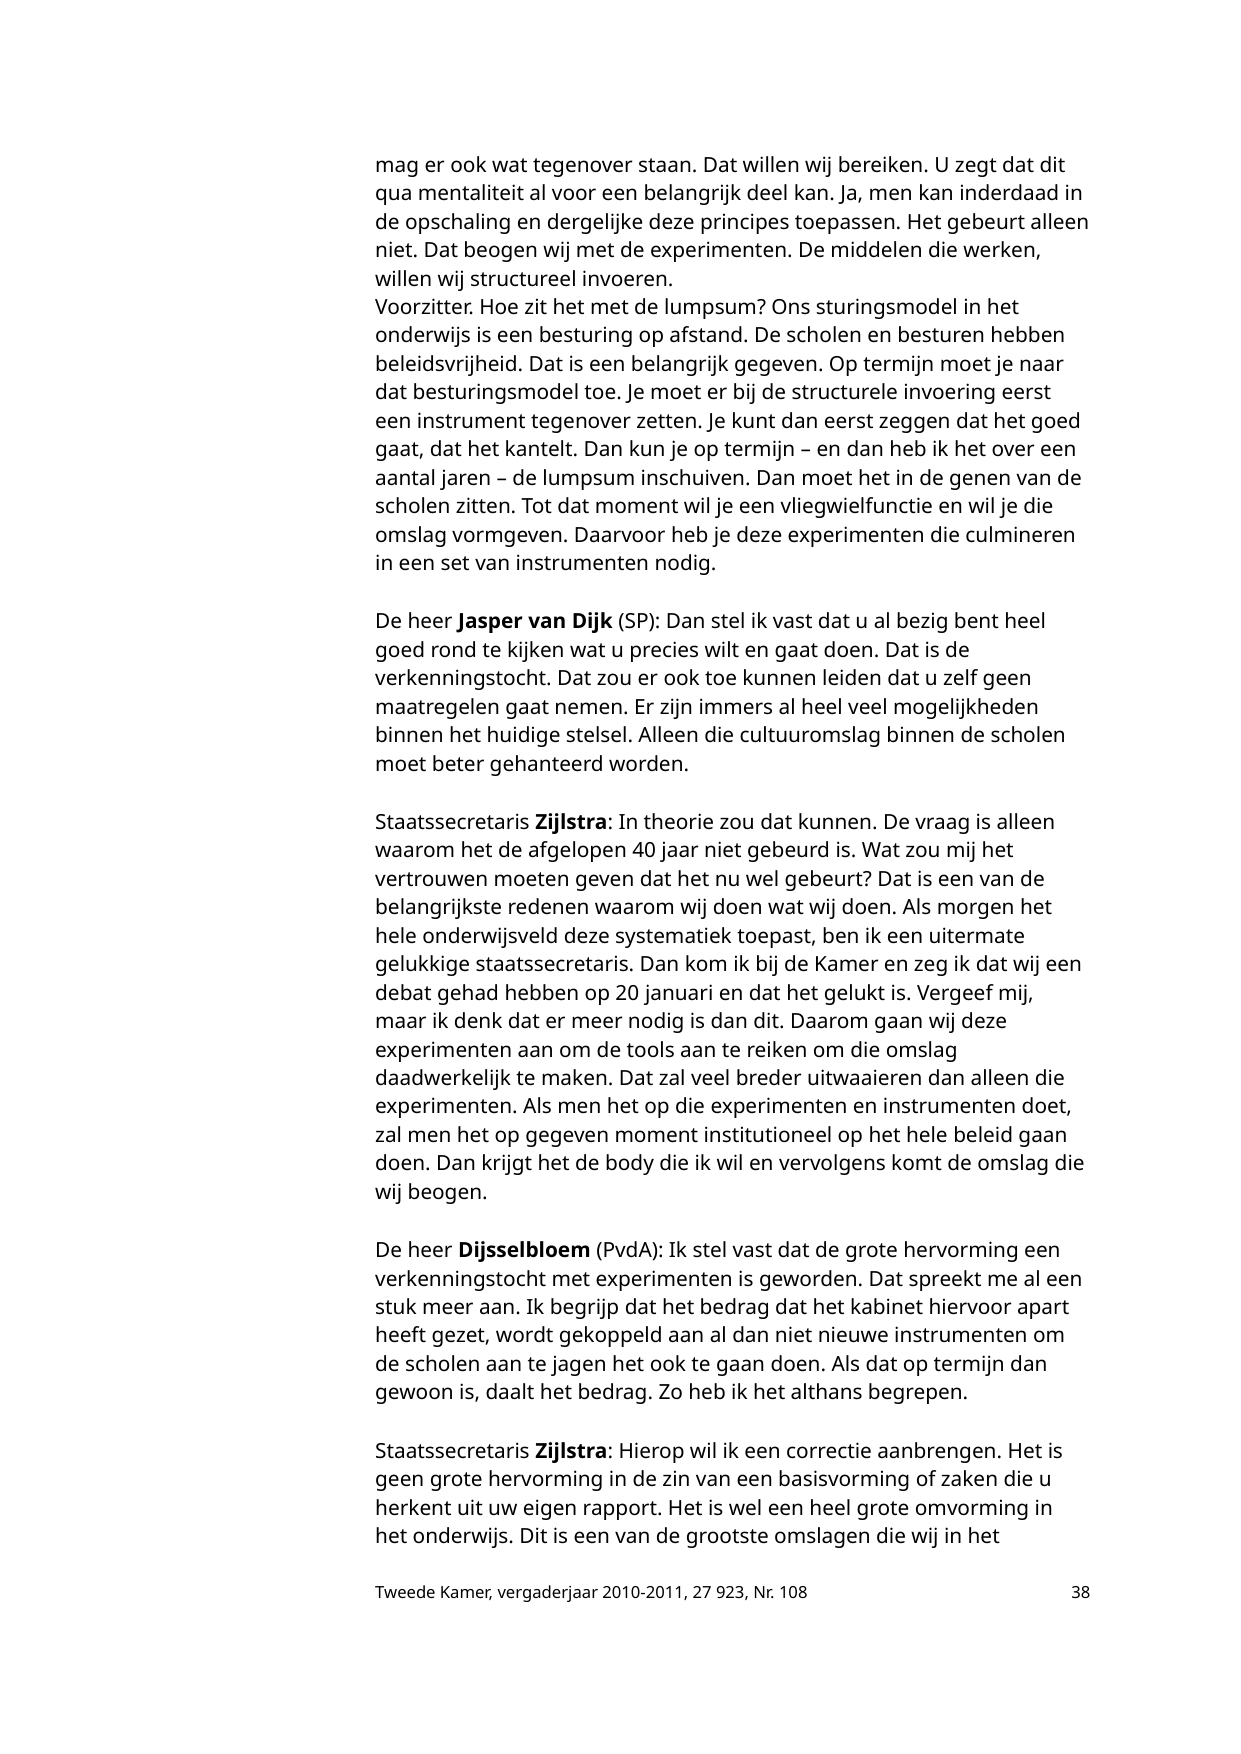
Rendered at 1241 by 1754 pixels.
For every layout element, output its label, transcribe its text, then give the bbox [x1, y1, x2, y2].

text Staatssecretaris Zijlstra: In theorie zou dat kunnen. De vraag is alleen waarom het de afgelopen 40 jaar niet gebeurd is. Wat zou mij het vertrouwen moeten geven dat het nu wel gebeurt? Dat is een van de belangrijkste redenen waarom wij doen wat wij doen. Als morgen het hele onderwijsveld deze systematiek toepast, ben ik een uitermate gelukkige staatssecretaris. Dan kom ik bij de Kamer en zeg ik dat wij een debat gehad hebben op 20 januari en dat het gelukt is. Vergeef mij, maar ik denk dat er meer nodig is dan dit. Daarom gaan wij deze experimenten aan om de tools aan te reiken om die omslag daadwerkelijk te maken. Dat zal veel breder uitwaaieren dan alleen die experimenten. Als men het op die experimenten en instrumenten doet, zal men het op gegeven moment institutioneel op het hele beleid gaan doen. Dan krijgt het de body die ik wil en vervolgens komt de omslag die wij beogen. [375, 807, 1090, 1205]
text De heer Dijsselbloem (PvdA): Ik stel vast dat de grote hervorming een verkenningstocht met experimenten is geworden. Dat spreekt me al een stuk meer aan. Ik begrijp dat het bedrag dat het kabinet hiervoor apart heeft gezet, wordt gekoppeld aan al dan niet nieuwe instrumenten om de scholen aan te jagen het ook te gaan doen. Als dat op termijn dan gewoon is, daalt het bedrag. Zo heb ik het althans begrepen. [375, 1235, 1090, 1406]
text De heer Jasper van Dijk (SP): Dan stel ik vast dat u al bezig bent heel goed rond te kijken wat u precies wilt en gaat doen. Dat is de verkenningstocht. Dat zou er ook toe kunnen leiden dat u zelf geen maatregelen gaat nemen. Er zijn immers al heel veel mogelijkheden binnen het huidige stelsel. Alleen die cultuuromslag binnen de scholen moet beter gehanteerd worden. [375, 607, 1090, 777]
text Voorzitter. Hoe zit het met de lumpsum? Ons sturingsmodel in het onderwijs is een besturing op afstand. De scholen en besturen hebben beleidsvrijheid. Dat is een belangrijk gegeven. Op termijn moet je naar dat besturingsmodel toe. Je moet er bij de structurele invoering eerst een instrument tegenover zetten. Je kunt dan eerst zeggen dat het goed gaat, dat het kantelt. Dan kun je op termijn – en dan heb ik het over een aantal jaren – de lumpsum inschuiven. Dan moet het in de genen van de scholen zitten. Tot dat moment wil je een vliegwielfunctie en wil je die omslag vormgeven. Daarvoor heb je deze experimenten die culmineren in een set van instrumenten nodig. [375, 292, 1090, 577]
text Staatssecretaris Zijlstra: Hierop wil ik een correctie aanbrengen. Het is geen grote hervorming in de zin van een basisvorming of zaken die u herkent uit uw eigen rapport. Het is wel een heel grote omvorming in het onderwijs. Dit is een van de grootste omslagen die wij in het [375, 1436, 1090, 1550]
text mag er ook wat tegenover staan. Dat willen wij bereiken. U zegt dat dit qua mentaliteit al voor een belangrijk deel kan. Ja, men kan inderdaad in de opschaling en dergelijke deze principes toepassen. Het gebeurt alleen niet. Dat beogen wij met de experimenten. De middelen die werken, willen wij structureel invoeren. [375, 150, 1090, 292]
